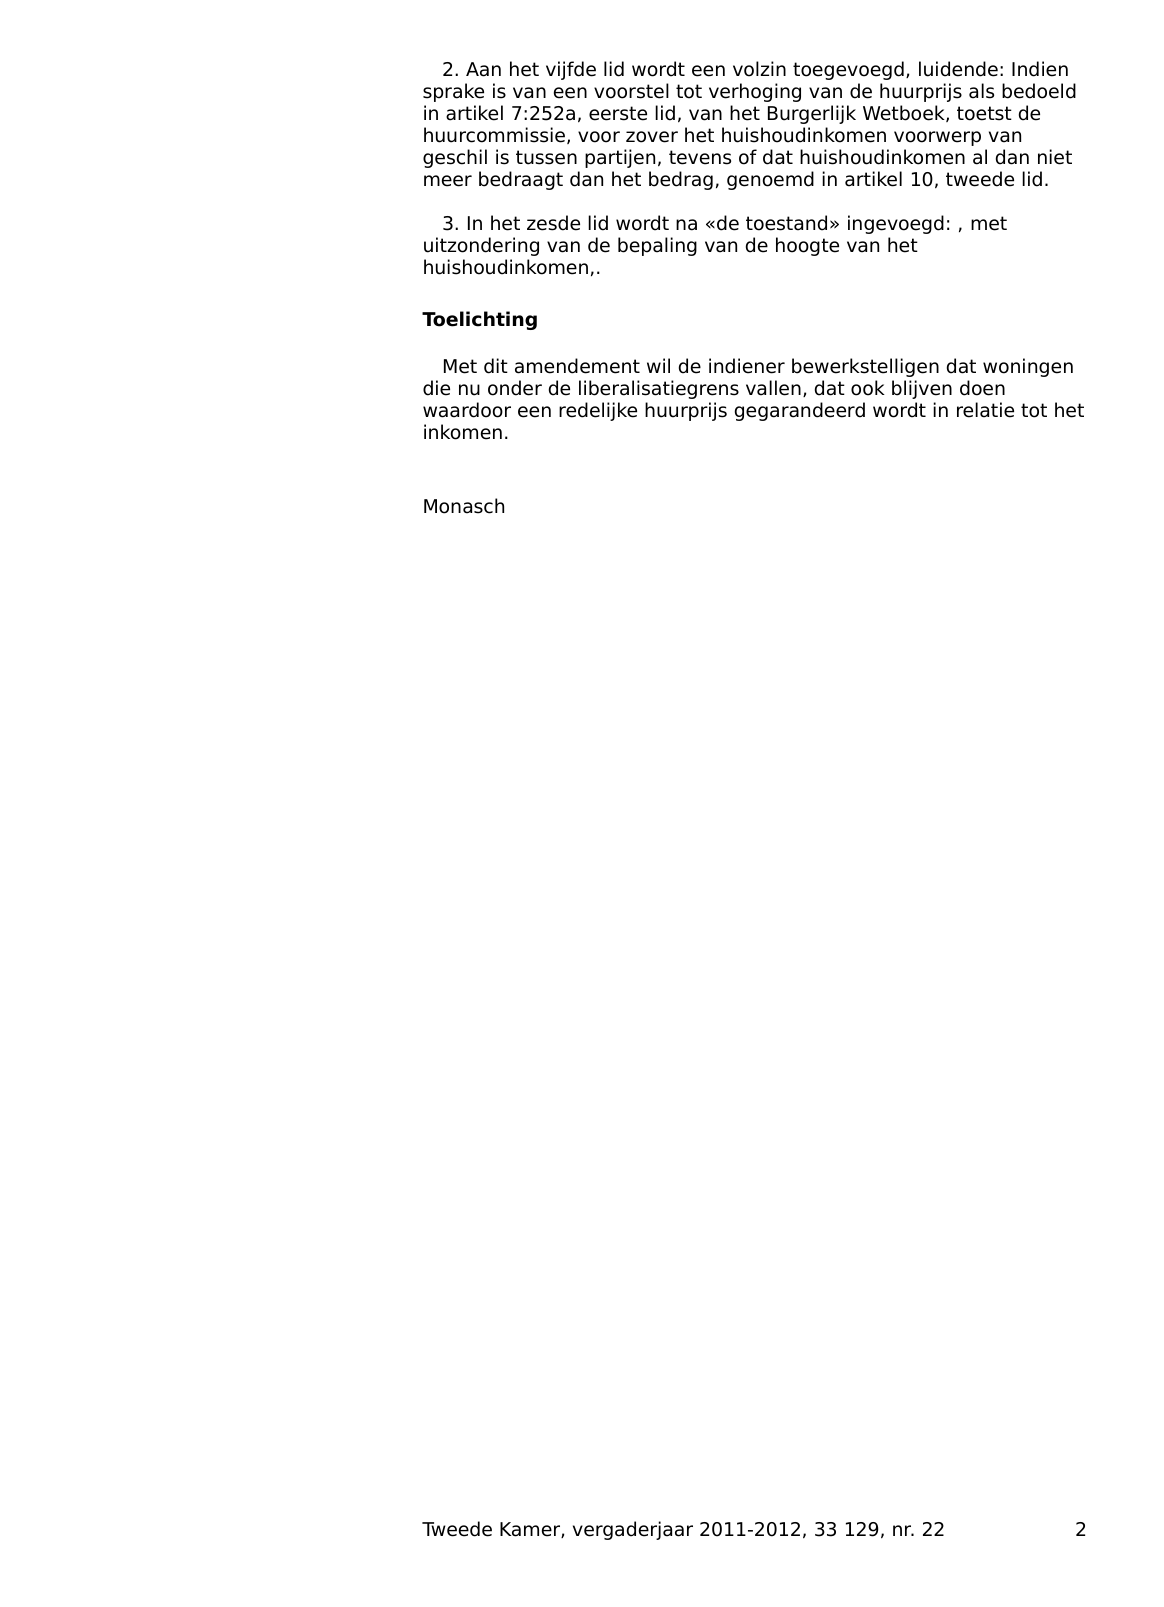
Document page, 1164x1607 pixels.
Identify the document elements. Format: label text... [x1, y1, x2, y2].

text 2. Aan het vijfde lid wordt een volzin toegevoegd, luidende: Indien sprake is van een voorstel tot verhoging van de huurprijs als bedoeld in artikel 7:252a, eerste lid, van het Burgerlijk Wetboek, toetst de huurcommissie, voor zover het huishoudinkomen voorwerp van geschil is tussen partijen, tevens of dat huishoudinkomen al dan niet meer bedraagt dan het bedrag, genoemd in artikel 10, tweede lid. [422, 59, 1087, 191]
text 3. In het zesde lid wordt na «de toestand» ingevoegd: , met uitzondering van de bepaling van de hoogte van het huishoudinkomen,. [422, 213, 1087, 279]
text Monasch [422, 474, 1087, 518]
text Met dit amendement wil de indiener bewerkstelligen dat woningen die nu onder de liberalisatiegrens vallen, dat ook blijven doen waardoor een redelijke huurprijs gegarandeerd wordt in relatie tot het inkomen. [422, 356, 1087, 444]
subtitle Toelichting [422, 309, 1087, 331]
